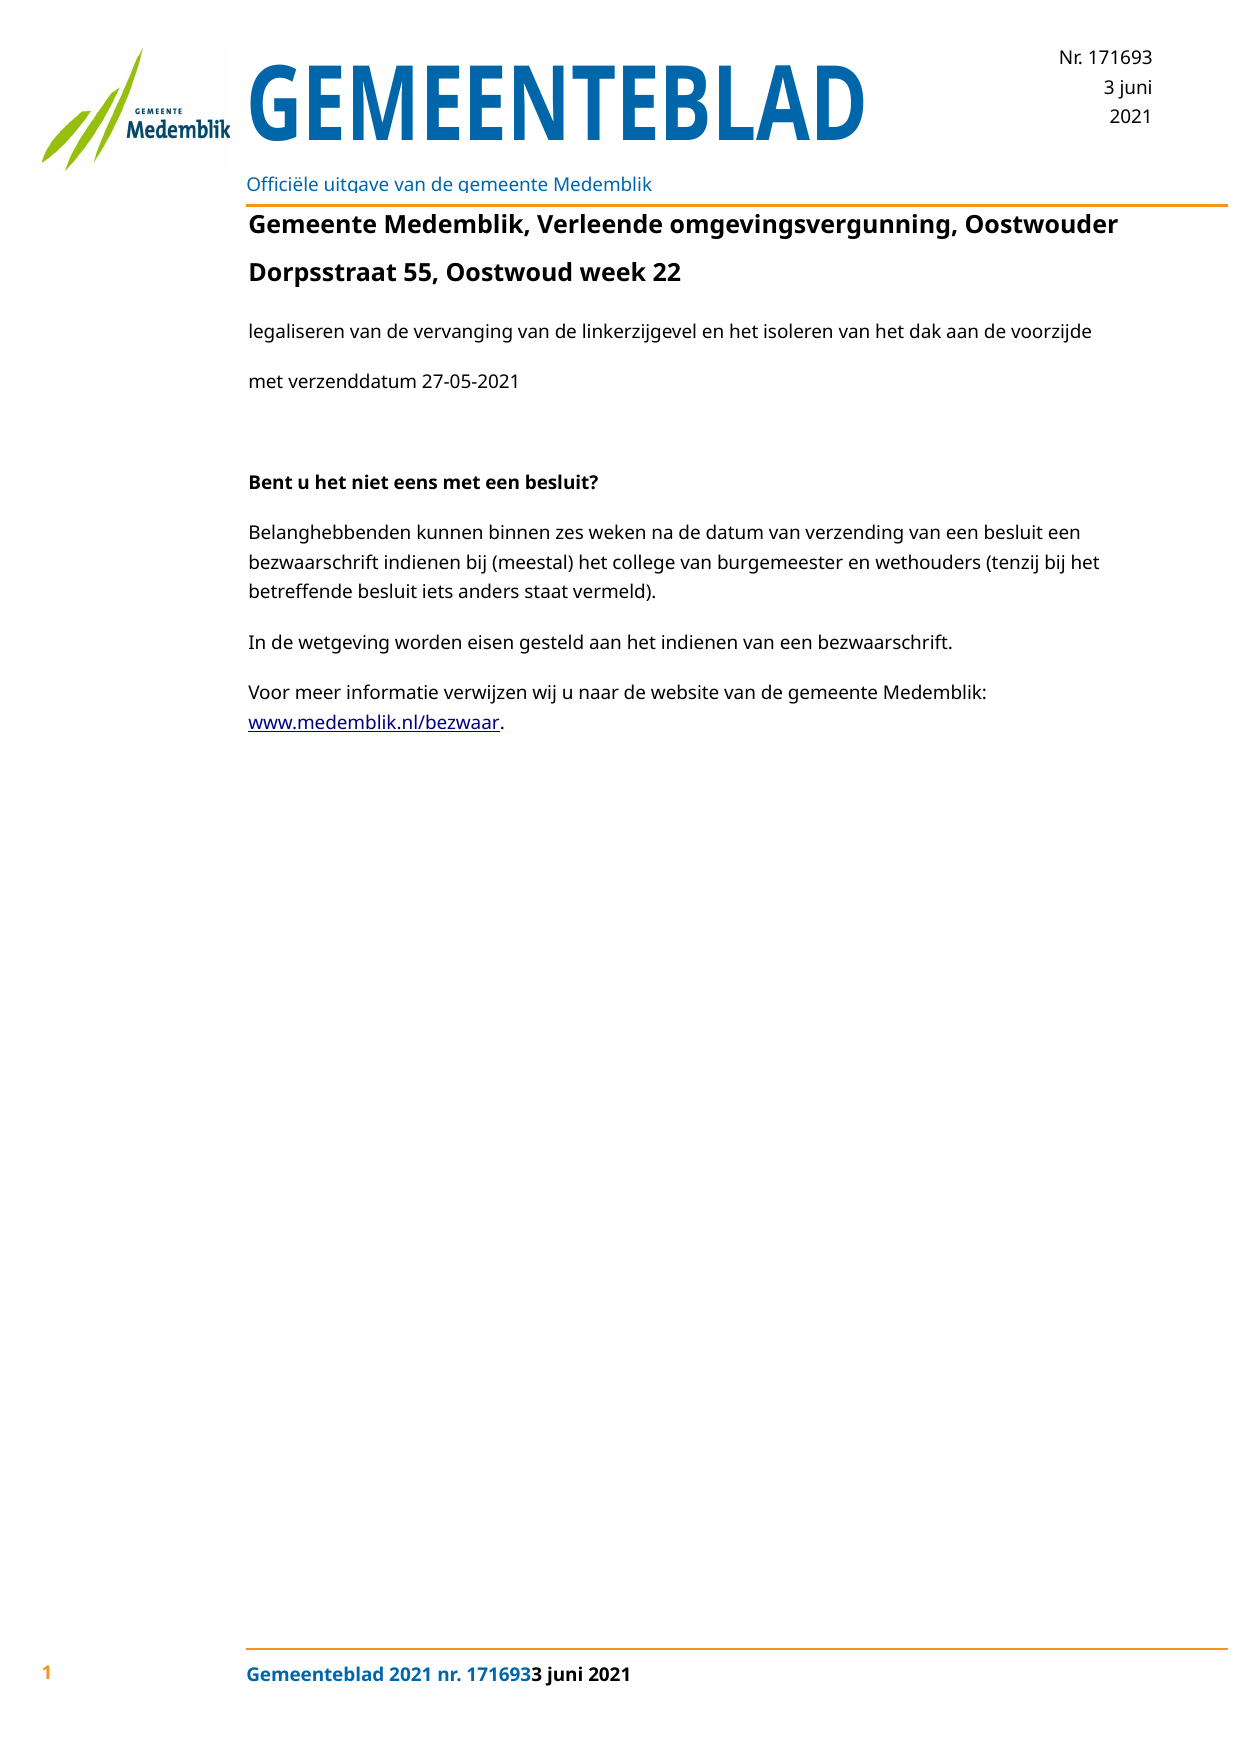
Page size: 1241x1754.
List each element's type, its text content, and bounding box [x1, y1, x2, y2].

text Belanghebbenden kunnen binnen zes weken na de datum van verzending van een besluit een bezwaarschrift indienen bij (meestal) het college van burgemeester en wethouders (tenzij bij het betreffende besluit iets anders staat vermeld). [248, 519, 1152, 604]
picture [41, 47, 231, 172]
text Bent u het niet eens met een besluit? [248, 469, 1152, 495]
text Voor meer informatie verwijzen wij u naar de website van de gemeente Medemblik: www.medemblik.nl/bezwaar. [248, 679, 1152, 735]
text Gemeente Medemblik, Verleende omgevingsvergunning, Oostwouder Dorpsstraat 55, Oostwoud week 22 [248, 207, 1152, 288]
text In de wetgeving worden eisen gesteld aan het indienen van een bezwaarschrift. [248, 629, 1152, 655]
text met verzenddatum 27-05-2021 [248, 368, 1152, 394]
text legaliseren van de vervanging van de linkerzijgevel en het isoleren van het dak aan de voorzijde [248, 318, 1152, 344]
